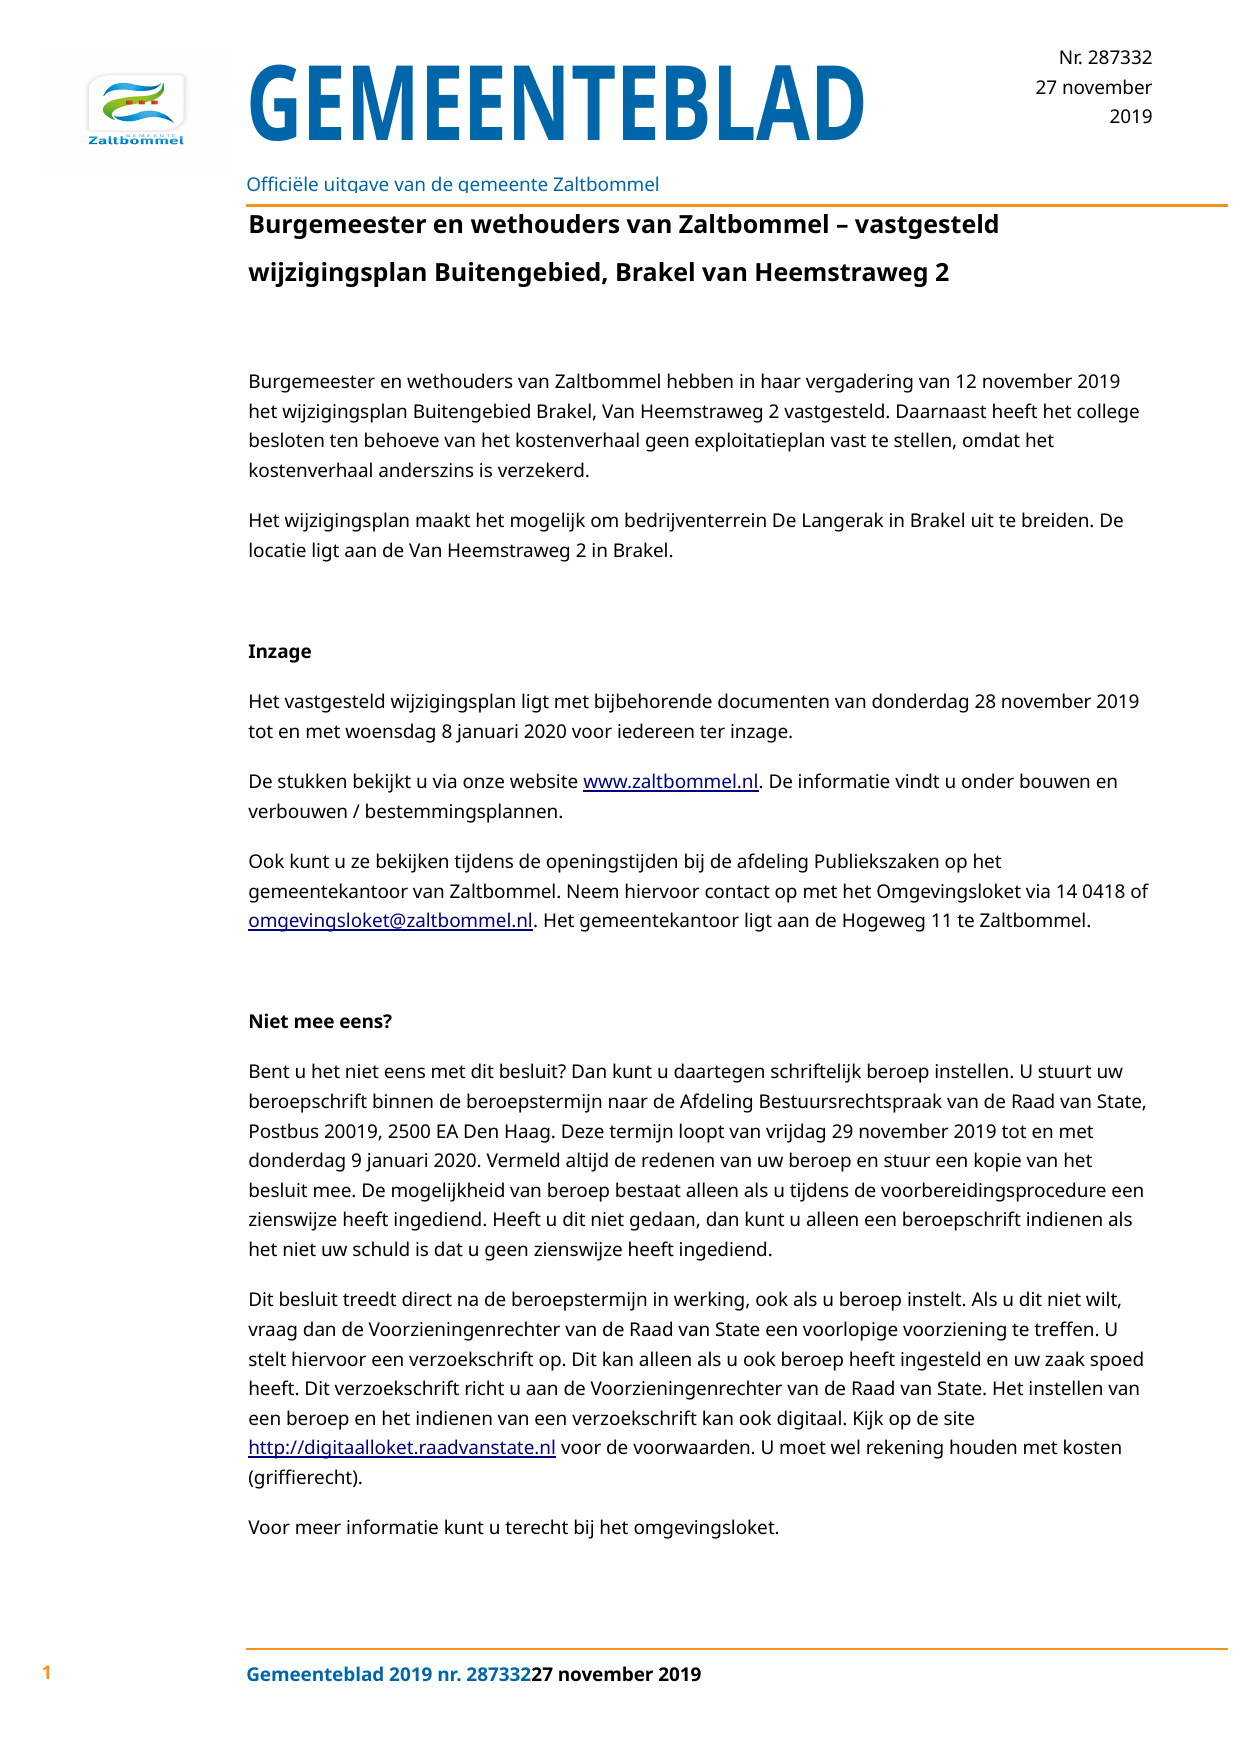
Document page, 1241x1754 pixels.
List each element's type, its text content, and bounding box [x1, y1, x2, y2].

text Voor meer informatie kunt u terecht bij het omgevingsloket. [248, 1514, 1152, 1540]
text Burgemeester en wethouders van Zaltbommel – vastgesteld wijzigingsplan Buitengebied, Brakel van Heemstraweg 2 [248, 207, 1152, 288]
text De stukken bekijkt u via onze website www.zaltbommel.nl. De informatie vindt u onder bouwen en verbouwen / bestemmingsplannen. [248, 768, 1152, 824]
text Het vastgesteld wijzigingsplan ligt met bijbehorende documenten van donderdag 28 november 2019 tot en met woensdag 8 januari 2020 voor iedereen ter inzage. [248, 688, 1152, 744]
text Inzage [248, 638, 1152, 664]
text Ook kunt u ze bekijken tijdens de openingstijden bij de afdeling Publiekszaken op het gemeentekantoor van Zaltbommel. Neem hiervoor contact op met het Omgevingsloket via 14 0418 of omgevingsloket@zaltbommel.nl. Het gemeentekantoor ligt aan de Hogeweg 11 te Zaltbommel. [248, 848, 1152, 933]
picture [41, 47, 231, 172]
text Burgemeester en wethouders van Zaltbommel hebben in haar vergadering van 12 november 2019 het wijzigingsplan Buitengebied Brakel, Van Heemstraweg 2 vastgesteld. Daarnaast heeft het college besloten ten behoeve van het kostenverhaal geen exploitatieplan vast te stellen, omdat het kostenverhaal anderszins is verzekerd. [248, 368, 1152, 483]
text Bent u het niet eens met dit besluit? Dan kunt u daartegen schriftelijk beroep instellen. U stuurt uw beroepschrift binnen de beroepstermijn naar de Afdeling Bestuursrechtspraak van de Raad van State, Postbus 20019, 2500 EA Den Haag. Deze termijn loopt van vrijdag 29 november 2019 tot en met donderdag 9 januari 2020. Vermeld altijd de redenen van uw beroep en stuur een kopie van het besluit mee. De mogelijkheid van beroep bestaat alleen als u tijdens de voorbereidingsprocedure een zienswijze heeft ingediend. Heeft u dit niet gedaan, dan kunt u alleen een beroepschrift indienen als het niet uw schuld is dat u geen zienswijze heeft ingediend. [248, 1059, 1152, 1262]
text Dit besluit treedt direct na de beroepstermijn in werking, ook als u beroep instelt. Als u dit niet wilt, vraag dan de Voorzieningenrechter van de Raad van State een voorlopige voorziening te treffen. U stelt hiervoor een verzoekschrift op. Dit kan alleen als u ook beroep heeft ingesteld en uw zaak spoed heeft. Dit verzoekschrift richt u aan de Voorzieningenrechter van de Raad van State. Het instellen van een beroep en het indienen van een verzoekschrift kan ook digitaal. Kijk op de site http://digitaalloket.raadvanstate.nl voor de voorwaarden. U moet wel rekening houden met kosten (griffierecht). [248, 1287, 1152, 1490]
text Het wijzigingsplan maakt het mogelijk om bedrijventerrein De Langerak in Brakel uit te breiden. De locatie ligt aan de Van Heemstraweg 2 in Brakel. [248, 507, 1152, 563]
text Niet mee eens? [248, 1008, 1152, 1034]
